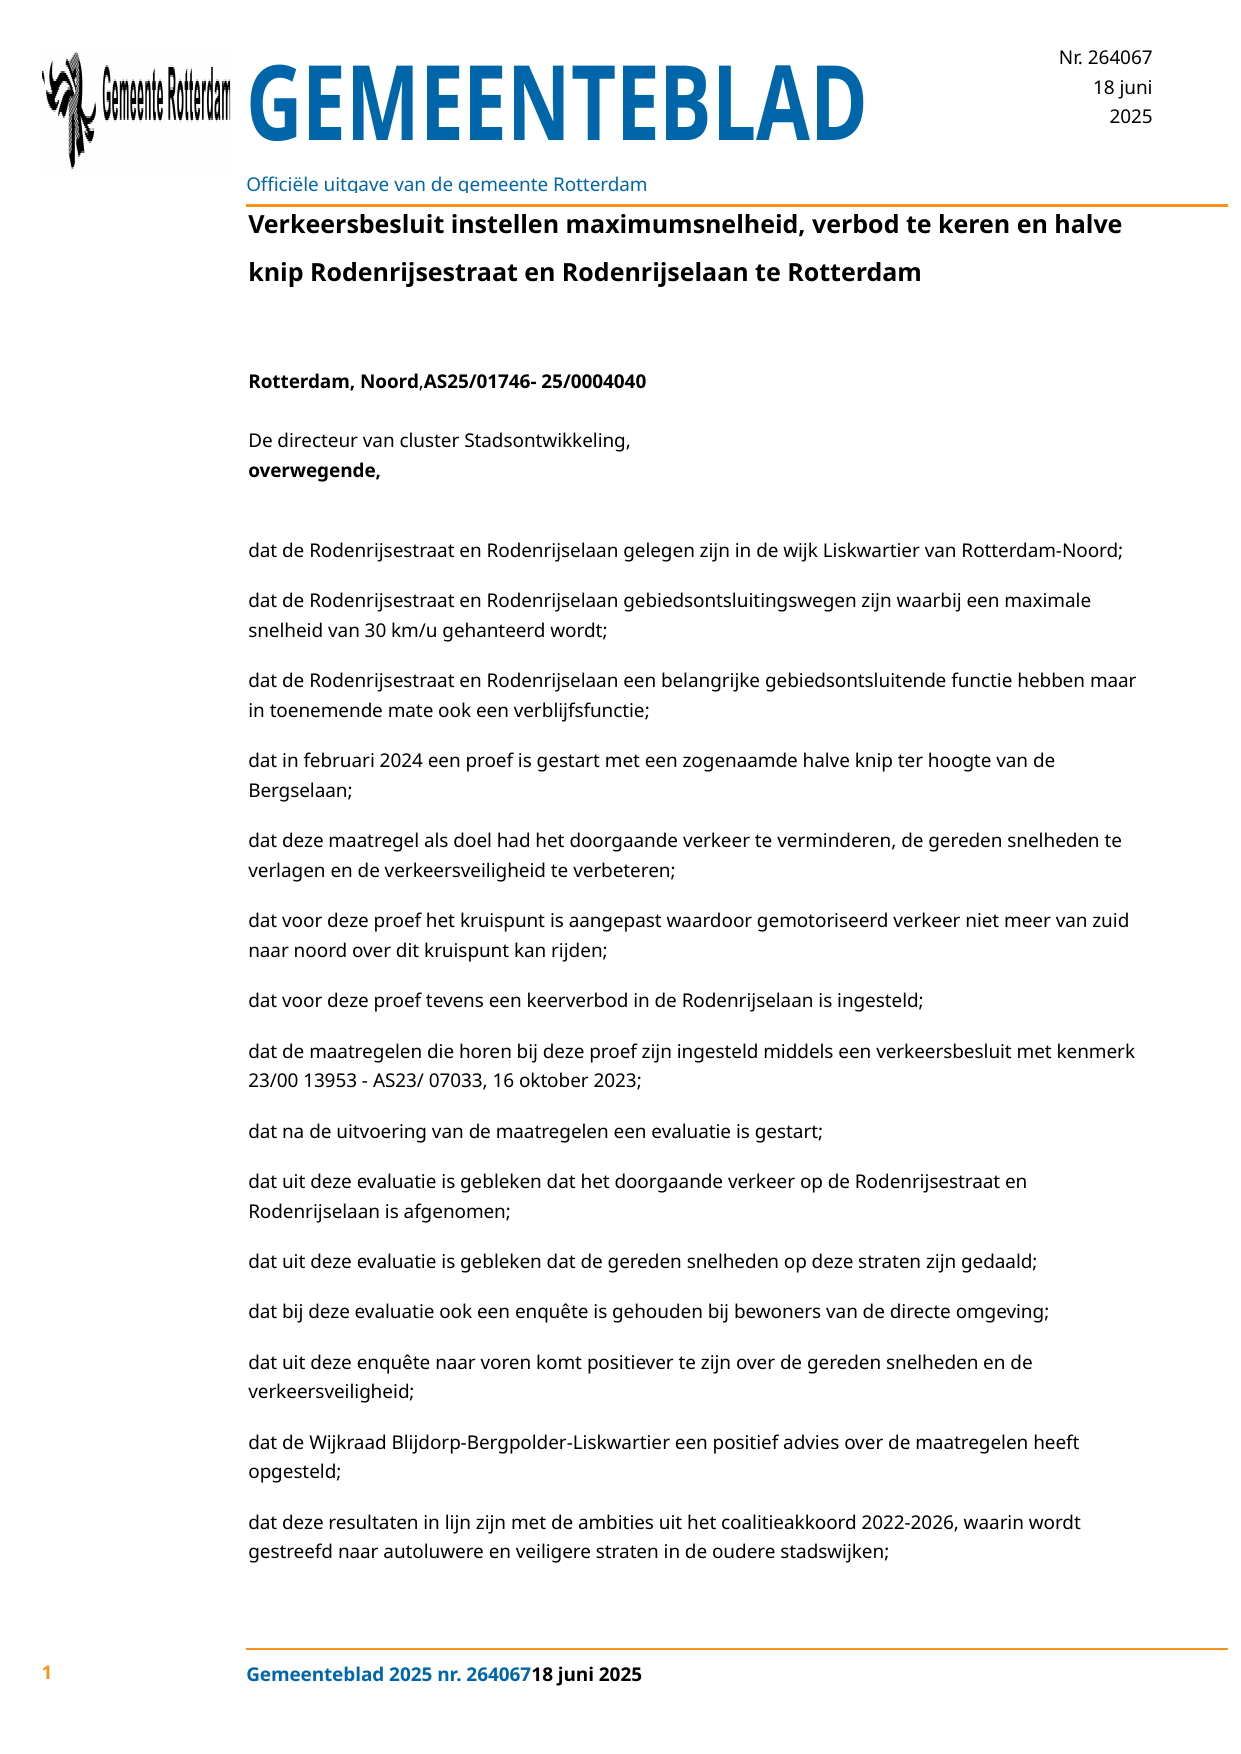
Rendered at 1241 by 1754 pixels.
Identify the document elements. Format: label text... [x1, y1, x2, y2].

text dat voor deze proef tevens een keerverbod in de Rodenrijselaan is ingesteld; [248, 987, 1152, 1013]
text dat de Rodenrijsestraat en Rodenrijselaan gebiedsontsluitingswegen zijn waarbij een maximale snelheid van 30 km/u gehanteerd wordt; [248, 587, 1152, 643]
text dat uit deze enquête naar voren komt positiever te zijn over de gereden snelheden en de verkeersveiligheid; [248, 1349, 1152, 1404]
text De directeur van cluster Stadsontwikkeling, [248, 427, 1152, 453]
text dat in februari 2024 een proef is gestart met een zogenaamde halve knip ter hoogte van de Bergselaan; [248, 747, 1152, 803]
text dat deze resultaten in lijn zijn met de ambities uit het coalitieakkoord 2022-2026, waarin wordt gestreefd naar autoluwere en veiligere straten in de oudere stadswijken; [248, 1509, 1152, 1564]
picture [41, 47, 231, 172]
text dat de maatregelen die horen bij deze proef zijn ingesteld middels een verkeersbesluit met kenmerk 23/00 13953 - AS23/ 07033, 16 oktober 2023; [248, 1038, 1152, 1093]
text dat de Wijkraad Blijdorp-Bergpolder-Liskwartier een positief advies over de maatregelen heeft opgesteld; [248, 1429, 1152, 1484]
text dat de Rodenrijsestraat en Rodenrijselaan een belangrijke gebiedsontsluitende functie hebben maar in toenemende mate ook een verblijfsfunctie; [248, 667, 1152, 723]
text dat bij deze evaluatie ook een enquête is gehouden bij bewoners van de directe omgeving; [248, 1299, 1152, 1324]
text dat na de uitvoering van de maatregelen een evaluatie is gestart; [248, 1118, 1152, 1143]
text dat voor deze proef het kruispunt is aangepast waardoor gemotoriseerd verkeer niet meer van zuid naar noord over dit kruispunt kan rijden; [248, 907, 1152, 963]
text overwegende, [248, 457, 1152, 483]
text Verkeersbesluit instellen maximumsnelheid, verbod te keren en halve knip Rodenrijsestraat en Rodenrijselaan te Rotterdam [248, 207, 1152, 288]
text dat de Rodenrijsestraat en Rodenrijselaan gelegen zijn in de wijk Liskwartier van Rotterdam-Noord; [248, 537, 1152, 563]
text dat uit deze evaluatie is gebleken dat de gereden snelheden op deze straten zijn gedaald; [248, 1248, 1152, 1274]
text dat uit deze evaluatie is gebleken dat het doorgaande verkeer op de Rodenrijsestraat en Rodenrijselaan is afgenomen; [248, 1168, 1152, 1223]
text Rotterdam, Noord,AS25/01746- 25/0004040 [248, 368, 1152, 394]
text dat deze maatregel als doel had het doorgaande verkeer te verminderen, de gereden snelheden te verlagen en de verkeersveiligheid te verbeteren; [248, 827, 1152, 883]
